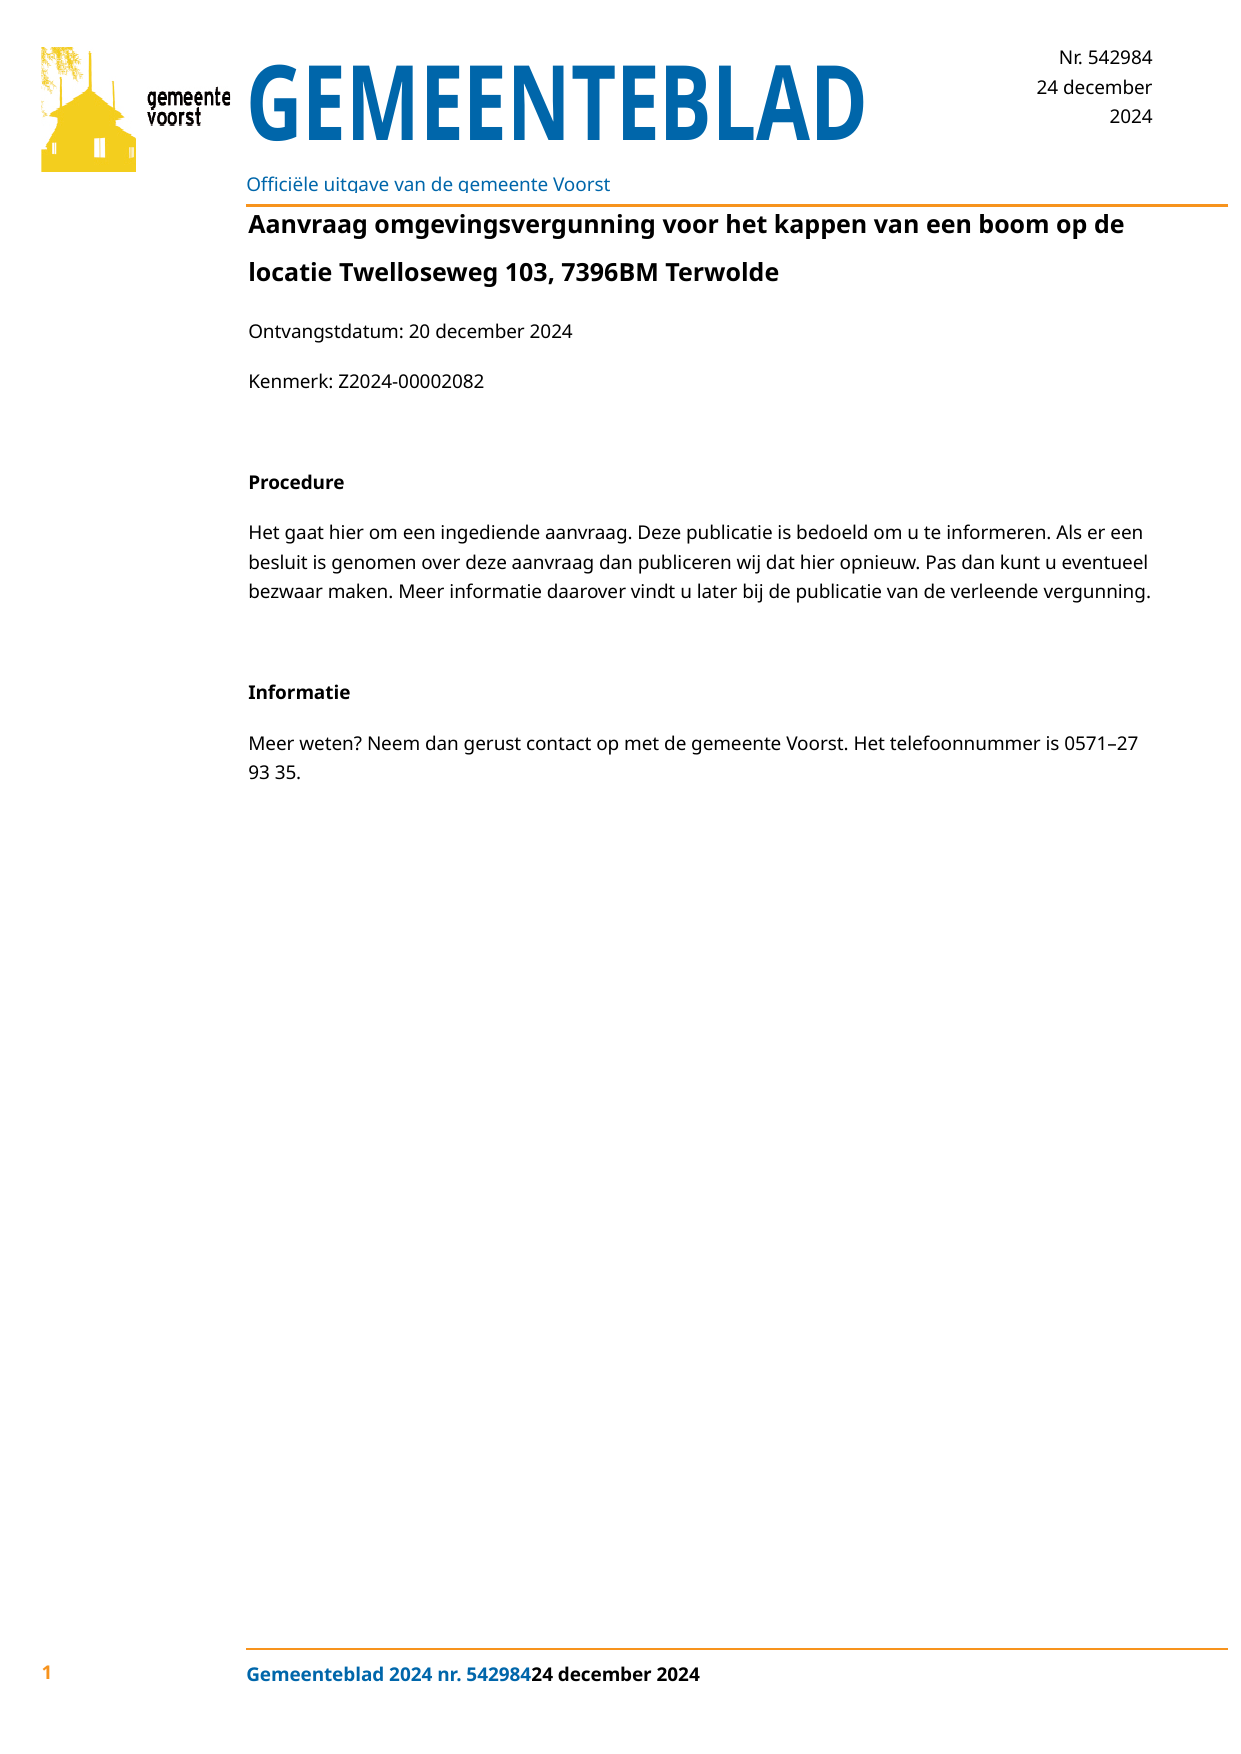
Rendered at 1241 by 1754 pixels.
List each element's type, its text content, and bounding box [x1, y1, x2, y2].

text Het gaat hier om een ingediende aanvraag. Deze publicatie is bedoeld om u te informeren. Als er een besluit is genomen over deze aanvraag dan publiceren wij dat hier opnieuw. Pas dan kunt u eventueel bezwaar maken. Meer informatie daarover vindt u later bij de publicatie van de verleende vergunning. [248, 519, 1152, 604]
text Meer weten? Neem dan gerust contact op met de gemeente Voorst. Het telefoonnummer is 0571–27 93 35. [248, 730, 1152, 785]
text Ontvangstdatum: 20 december 2024 [248, 318, 1152, 344]
text Informatie [248, 679, 1152, 705]
text Procedure [248, 469, 1152, 495]
picture [41, 47, 231, 172]
text Aanvraag omgevingsvergunning voor het kappen van een boom op de locatie Twelloseweg 103, 7396BM Terwolde [248, 207, 1152, 288]
text Kenmerk: Z2024-00002082 [248, 368, 1152, 394]
